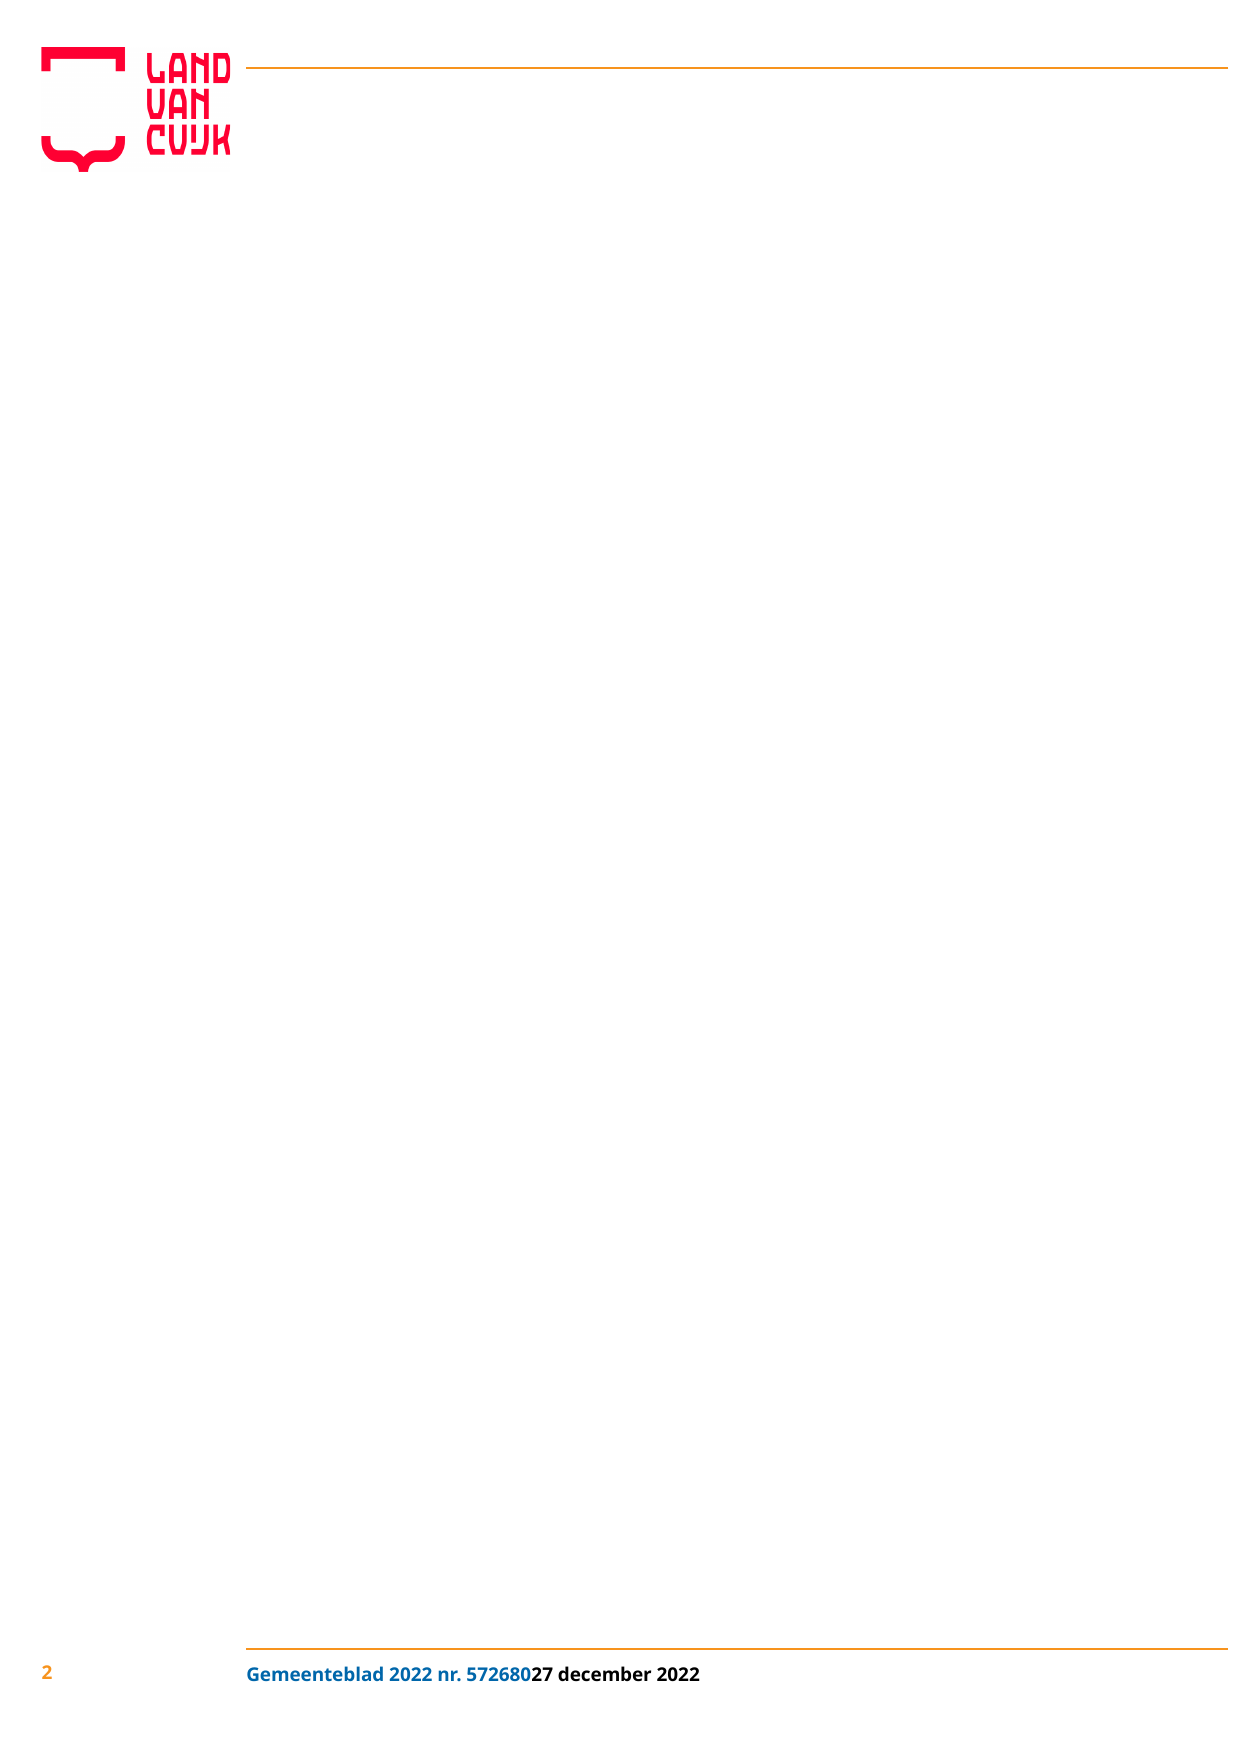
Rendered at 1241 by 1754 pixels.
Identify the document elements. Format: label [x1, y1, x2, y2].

picture [41, 47, 231, 172]
